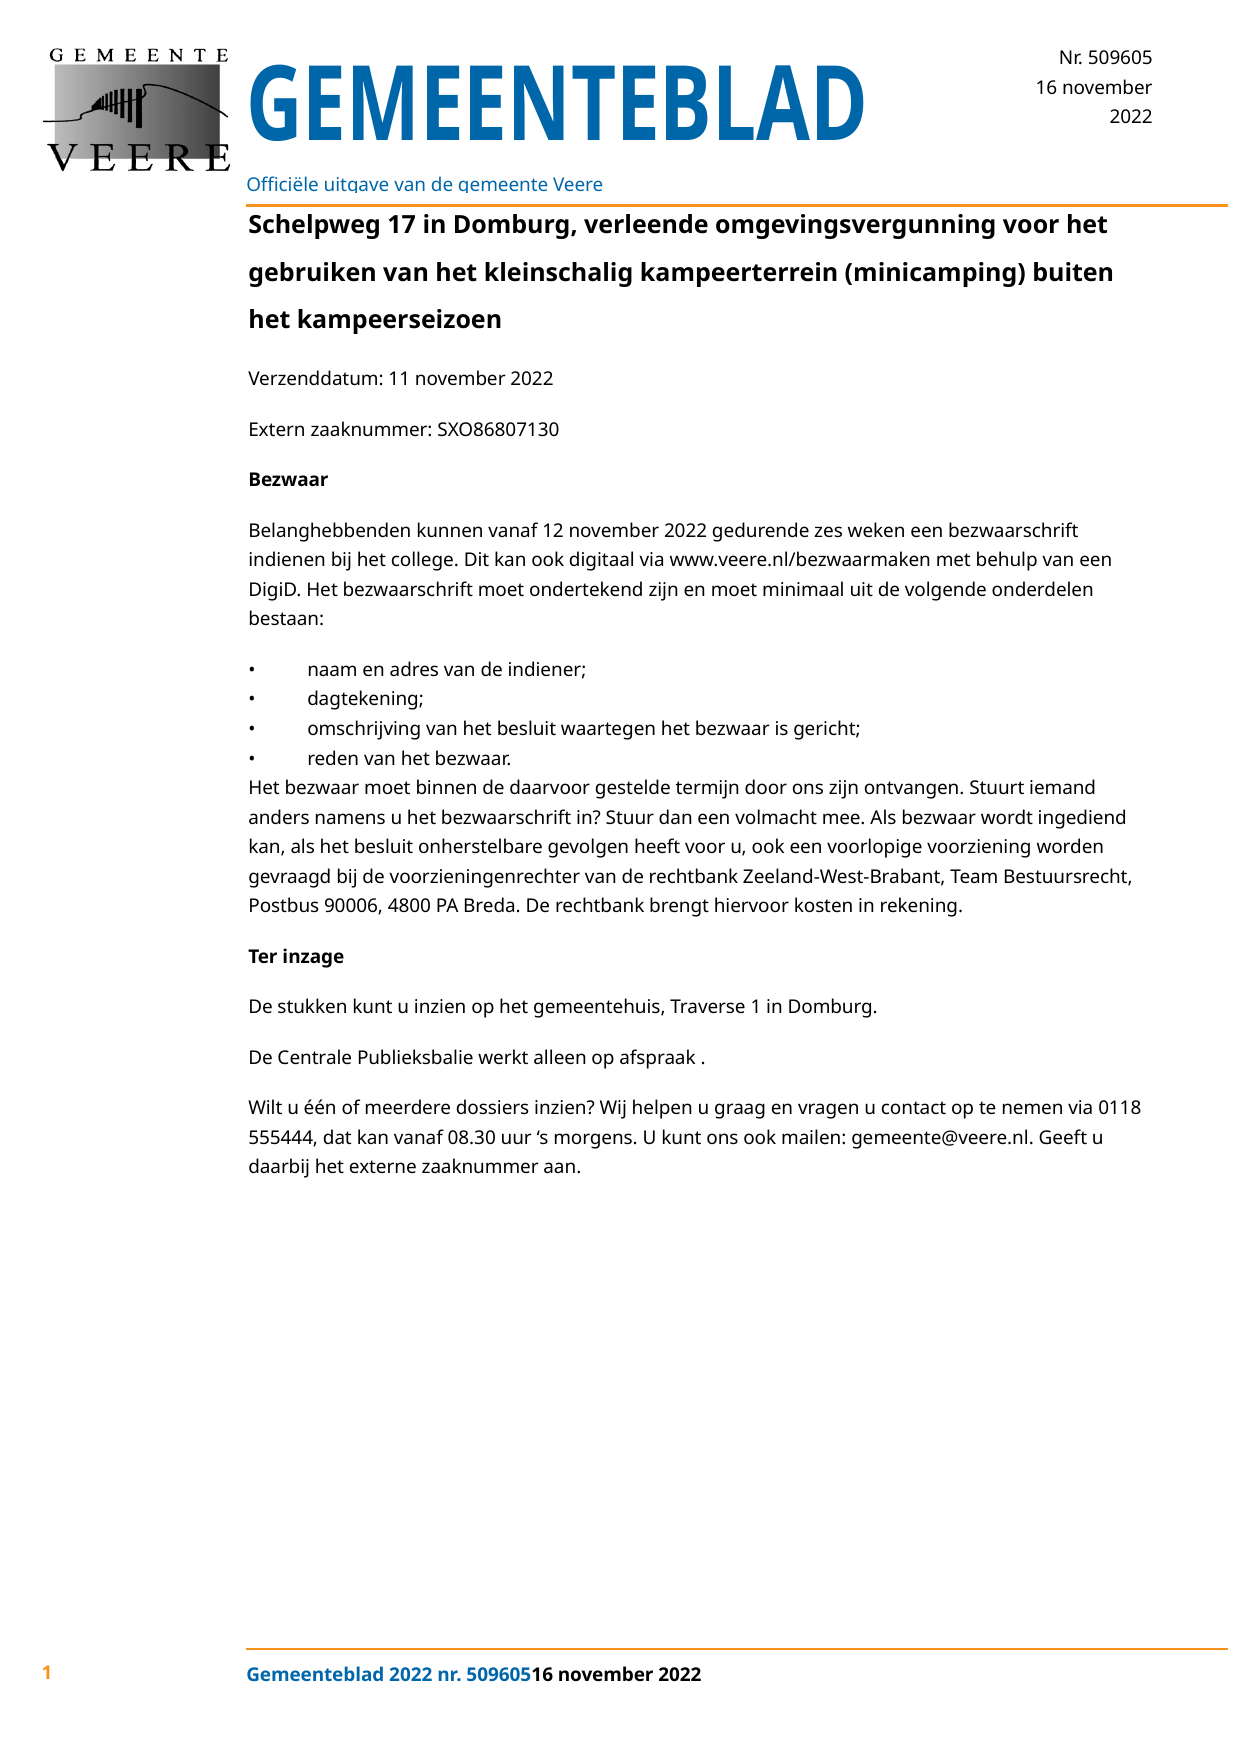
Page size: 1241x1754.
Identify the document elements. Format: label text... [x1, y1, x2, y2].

text Wilt u één of meerdere dossiers inzien? Wij helpen u graag en vragen u contact op te nemen via 0118 555444, dat kan vanaf 08.30 uur ‘s morgens. U kunt ons ook mailen: gemeente@veere.nl. Geeft u daarbij het externe zaaknummer aan. [248, 1094, 1152, 1179]
text De Centrale Publieksbalie werkt alleen op afspraak . [248, 1044, 1152, 1069]
text Schelpweg 17 in Domburg, verleende omgevingsvergunning voor het gebruiken van het kleinschalig kampeerterrein (minicamping) buiten het kampeerseizoen [248, 207, 1152, 336]
text Het bezwaar moet binnen de daarvoor gestelde termijn door ons zijn ontvangen. Stuurt iemand anders namens u het bezwaarschrift in? Stuur dan een volmacht mee. Als bezwaar wordt ingediend kan, als het besluit onherstelbare gevolgen heeft voor u, ook een voorlopige voorziening worden gevraagd bij de voorzieningenrechter van de rechtbank Zeeland-West-Brabant, Team Bestuursrecht, Postbus 90006, 4800 PA Breda. De rechtbank brengt hiervoor kosten in rekening. [248, 774, 1152, 918]
text Extern zaaknummer: SXO86807130 [248, 416, 1152, 442]
text Bezwaar [248, 466, 1152, 492]
text De stukken kunt u inzien op het gemeentehuis, Traverse 1 in Domburg. [248, 993, 1152, 1019]
list naam en adres van de indiener; [248, 656, 1152, 682]
text Belanghebbenden kunnen vanaf 12 november 2022 gedurende zes weken een bezwaarschrift indienen bij het college. Dit kan ook digitaal via www.veere.nl/bezwaarmaken met behulp van een DigiD. Het bezwaarschrift moet ondertekend zijn en moet minimaal uit de volgende onderdelen bestaan: [248, 517, 1152, 631]
picture [41, 47, 231, 172]
list omschrijving van het besluit waartegen het bezwaar is gericht; [248, 715, 1152, 741]
list dagtekening; [248, 686, 1152, 711]
text Ter inzage [248, 943, 1152, 969]
text Verzenddatum: 11 november 2022 [248, 366, 1152, 391]
list reden van het bezwaar. [248, 745, 1152, 770]
